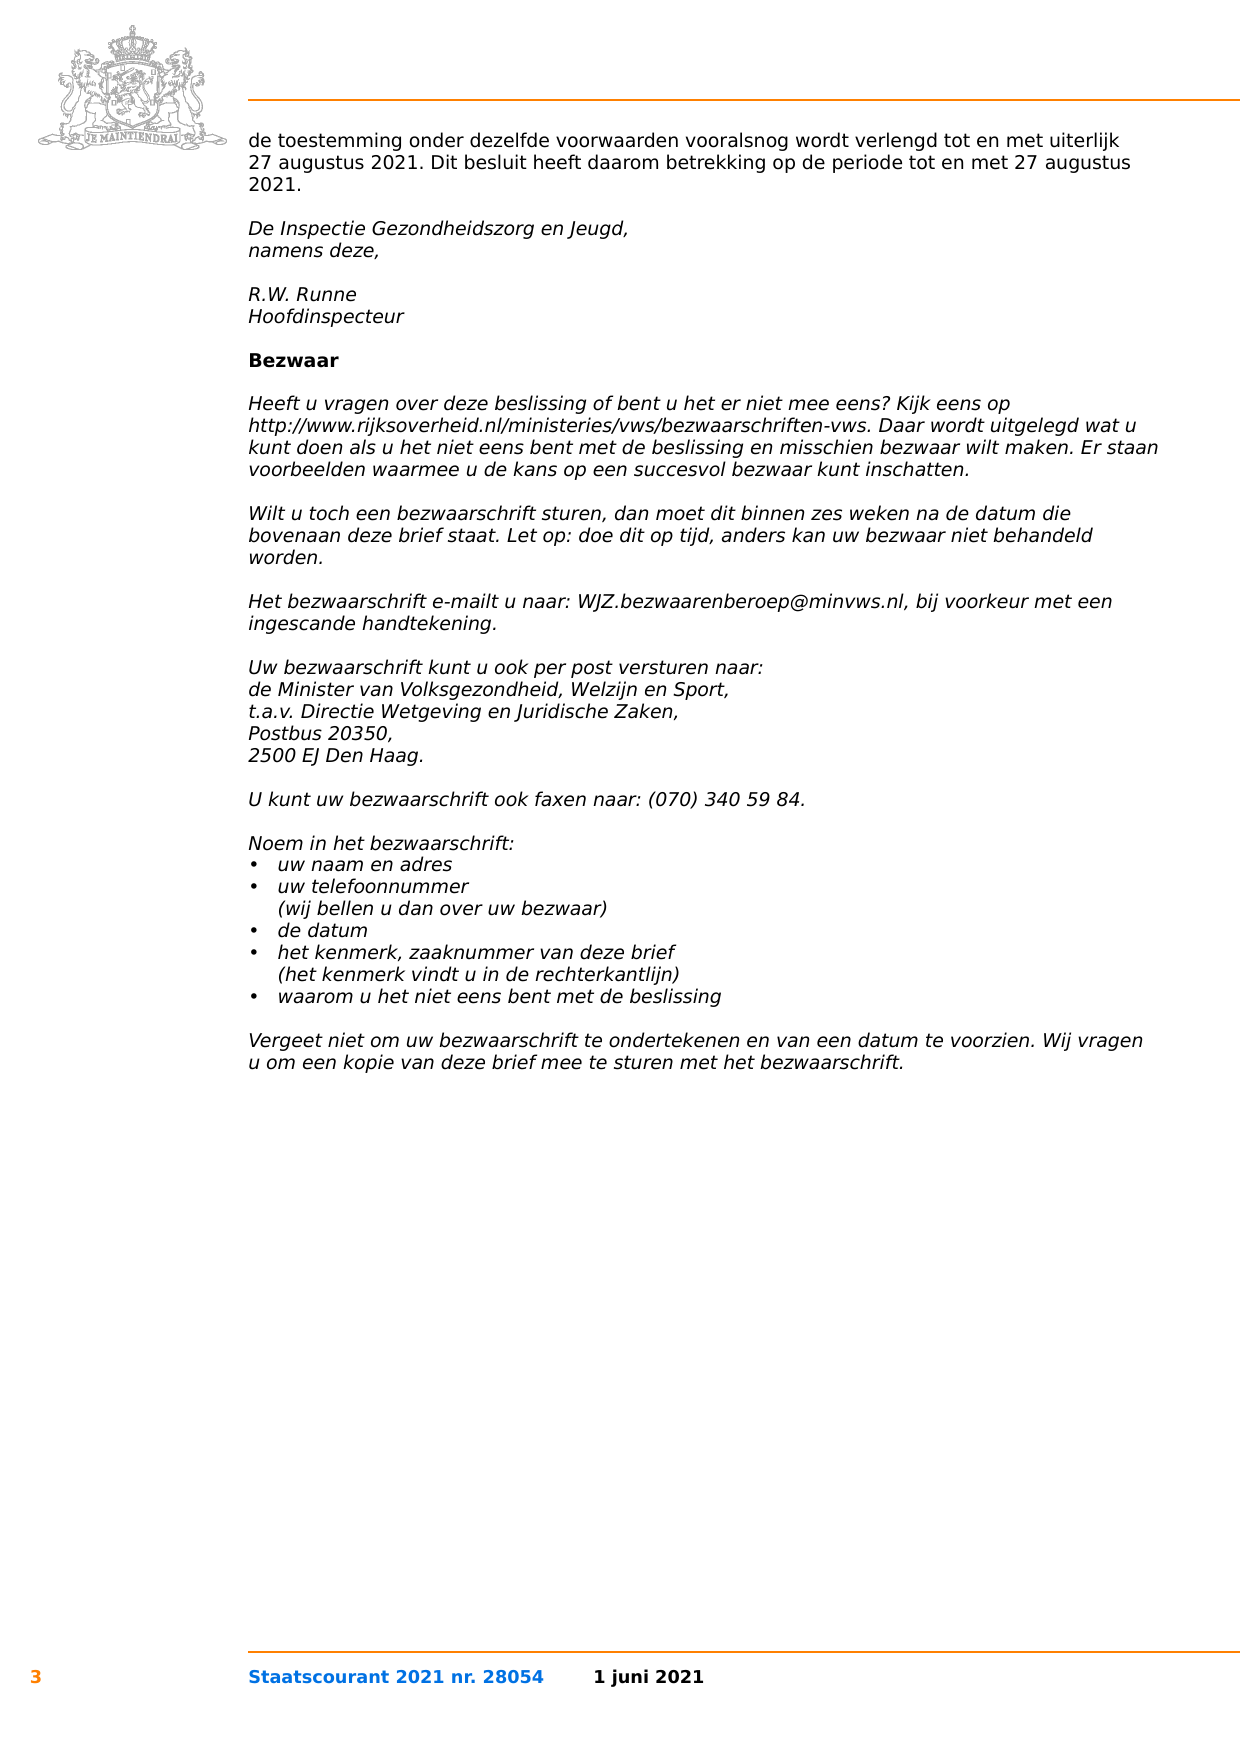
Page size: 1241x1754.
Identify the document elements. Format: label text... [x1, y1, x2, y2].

text Bezwaar [248, 349, 1163, 371]
text • uw telefoonnummer [248, 876, 1163, 898]
text de toestemming onder dezelfde voorwaarden vooralsnog wordt verlengd tot en met uiterlijk 27 augustus 2021. Dit besluit heeft daarom betrekking op de periode tot en met 27 augustus 2021. [248, 130, 1163, 196]
text Heeft u vragen over deze beslissing of bent u het er niet mee eens? Kijk eens op http://www.rijksoverheid.nl/ministeries/vws/bezwaarschriften-vws. Daar wordt uitgelegd wat u kunt doen als u het niet eens bent met de beslissing en misschien bezwaar wilt maken. Er staan voorbeelden waarmee u de kans op een succesvol bezwaar kunt inschatten. [248, 393, 1163, 481]
text Postbus 20350, [248, 723, 1163, 745]
text Wilt u toch een bezwaarschrift sturen, dan moet dit binnen zes weken na de datum die bovenaan deze brief staat. Let op: doe dit op tijd, anders kan uw bezwaar niet behandeld worden. [248, 503, 1163, 569]
text U kunt uw bezwaarschrift ook faxen naar: (070) 340 59 84. [248, 788, 1163, 811]
text Vergeet niet om uw bezwaarschrift te ondertekenen en van een datum te voorzien. Wij vragen u om een kopie van deze brief mee te sturen met het bezwaarschrift. [248, 1030, 1163, 1074]
text • uw naam en adres [248, 854, 1163, 876]
text t.a.v. Directie Wetgeving en Juridische Zaken, [248, 701, 1163, 723]
text (wij bellen u dan over uw bezwaar) [277, 898, 1163, 920]
text Noem in het bezwaarschrift: [248, 832, 1163, 854]
text de Minister van Volksgezondheid, Welzijn en Sport, [248, 679, 1163, 701]
text (het kenmerk vindt u in de rechterkantlijn) [277, 964, 1163, 986]
text Het bezwaarschrift e-mailt u naar: WJZ.bezwaarenberoep@minvws.nl, bij voorkeur met een ingescande handtekening. [248, 591, 1163, 635]
text • het kenmerk, zaaknummer van deze brief [248, 942, 1163, 964]
text Uw bezwaarschrift kunt u ook per post versturen naar: [248, 657, 1163, 679]
text De Inspectie Gezondheidszorg en Jeugd, namens deze, R.W. Runne Hoofdinspecteur [248, 218, 1163, 328]
text • de datum [248, 920, 1163, 942]
text • waarom u het niet eens bent met de beslissing [248, 986, 1163, 1008]
picture [38, 25, 227, 150]
text 2500 EJ Den Haag. [248, 745, 1163, 767]
